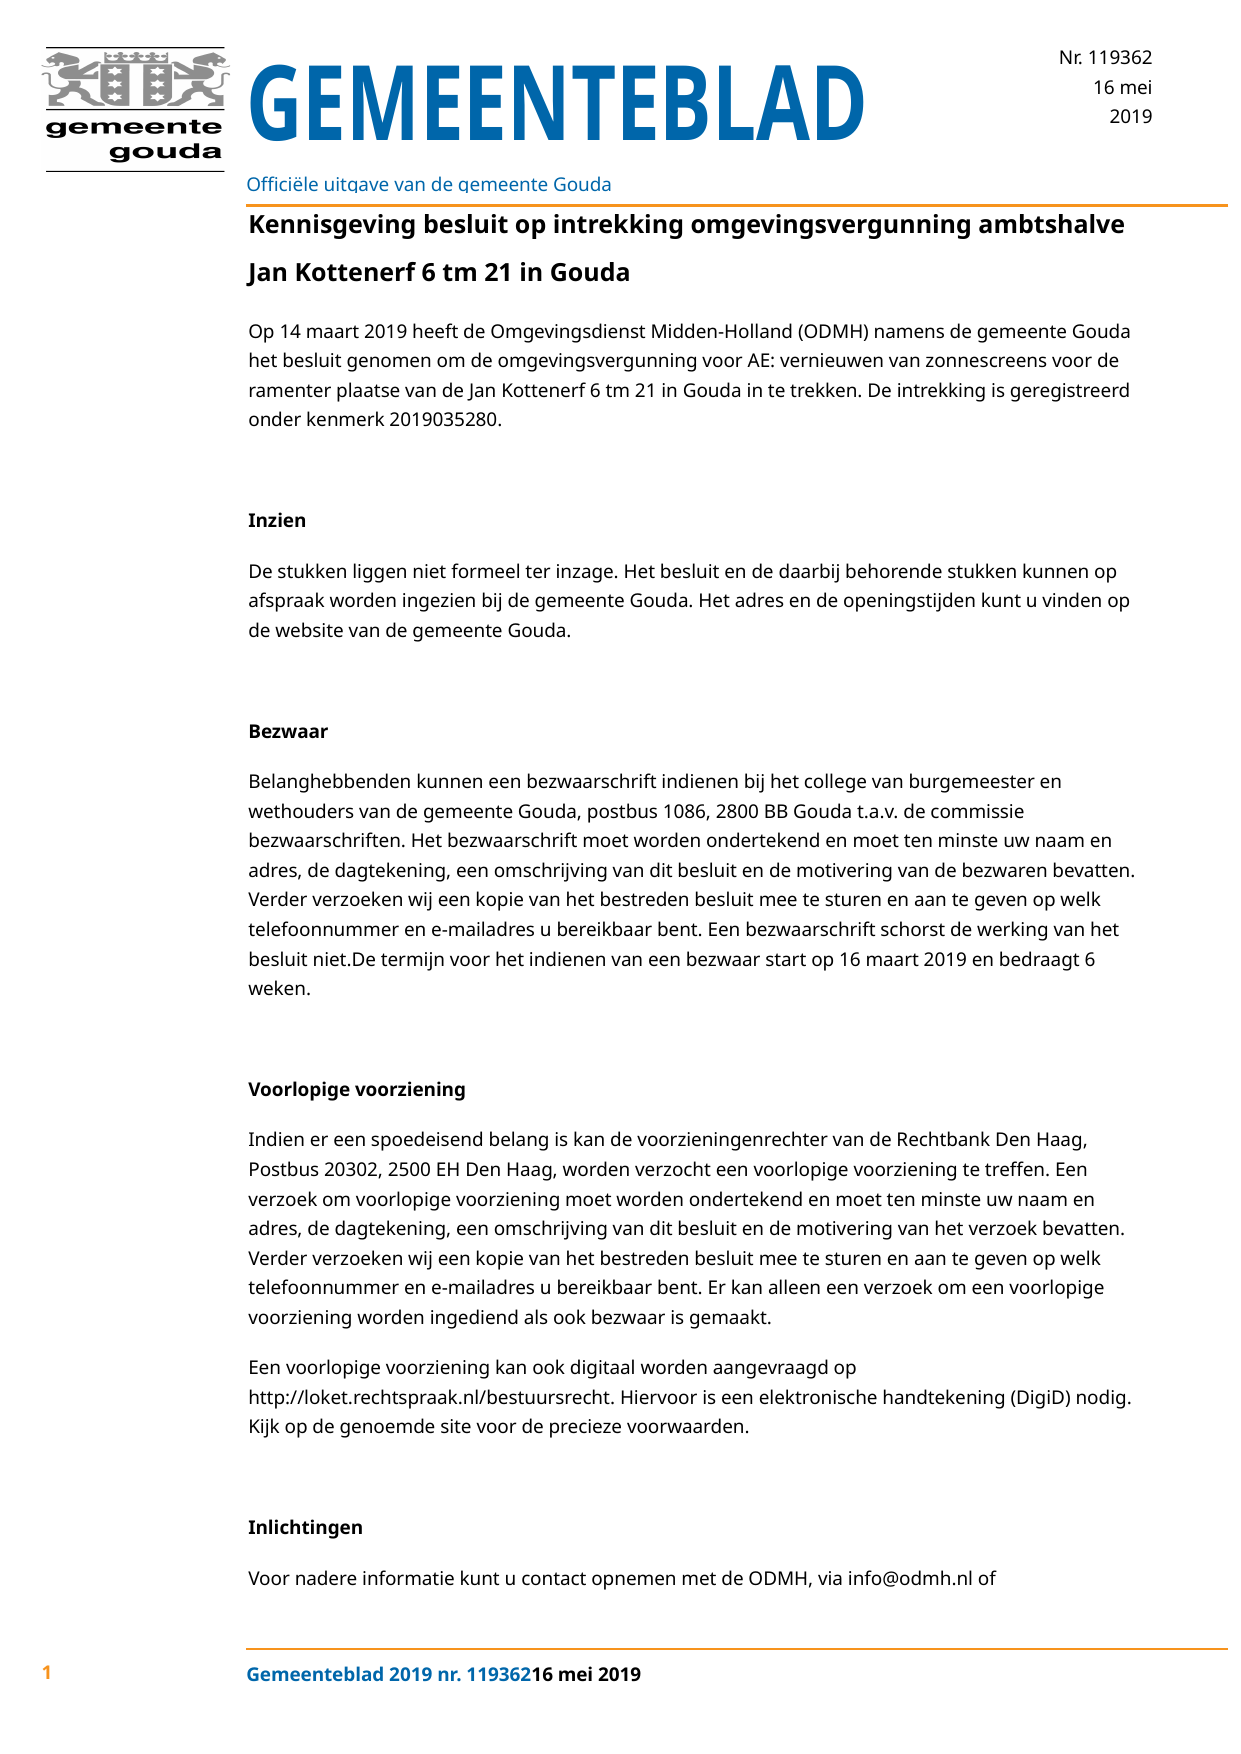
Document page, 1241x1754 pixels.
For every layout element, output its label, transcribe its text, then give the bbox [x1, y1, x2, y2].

text Voorlopige voorziening [248, 1076, 1152, 1102]
text Indien er een spoedeisend belang is kan de voorzieningenrechter van de Rechtbank Den Haag, Postbus 20302, 2500 EH Den Haag, worden verzocht een voorlopige voorziening te treffen. Een verzoek om voorlopige voorziening moet worden ondertekend en moet ten minste uw naam en adres, de dagtekening, een omschrijving van dit besluit en de motivering van het verzoek bevatten. Verder verzoeken wij een kopie van het bestreden besluit mee te sturen en aan te geven op welk telefoonnummer en e-mailadres u bereikbaar bent. Er kan alleen een verzoek om een voorlopige voorziening worden ingediend als ook bezwaar is gemaakt. [248, 1127, 1152, 1330]
text Inzien [248, 507, 1152, 533]
picture [41, 47, 231, 172]
text Op 14 maart 2019 heeft de Omgevingsdienst Midden-Holland (ODMH) namens de gemeente Gouda het besluit genomen om de omgevingsvergunning voor AE: vernieuwen van zonnescreens voor de ramenter plaatse van de Jan Kottenerf 6 tm 21 in Gouda in te trekken. De intrekking is geregistreerd onder kenmerk 2019035280. [248, 318, 1152, 432]
text Bezwaar [248, 718, 1152, 744]
text De stukken liggen niet formeel ter inzage. Het besluit en de daarbij behorende stukken kunnen op afspraak worden ingezien bij de gemeente Gouda. Het adres en de openingstijden kunt u vinden op de website van de gemeente Gouda. [248, 558, 1152, 643]
text Een voorlopige voorziening kan ook digitaal worden aangevraagd op http://loket.rechtspraak.nl/bestuursrecht. Hiervoor is een elektronische handtekening (DigiD) nodig. Kijk op de genoemde site voor de precieze voorwaarden. [248, 1354, 1152, 1439]
text Voor nadere informatie kunt u contact opnemen met de ODMH, via info@odmh.nl of [248, 1565, 1152, 1591]
text Belanghebbenden kunnen een bezwaarschrift indienen bij het college van burgemeester en wethouders van de gemeente Gouda, postbus 1086, 2800 BB Gouda t.a.v. de commissie bezwaarschriften. Het bezwaarschrift moet worden ondertekend en moet ten minste uw naam en adres, de dagtekening, een omschrijving van dit besluit en de motivering van de bezwaren bevatten. Verder verzoeken wij een kopie van het bestreden besluit mee te sturen en aan te geven op welk telefoonnummer en e-mailadres u bereikbaar bent. Een bezwaarschrift schorst de werking van het besluit niet.De termijn voor het indienen van een bezwaar start op 16 maart 2019 en bedraagt 6 weken. [248, 768, 1152, 1001]
text Inlichtingen [248, 1514, 1152, 1540]
text Kennisgeving besluit op intrekking omgevingsvergunning ambtshalve Jan Kottenerf 6 tm 21 in Gouda [248, 207, 1152, 288]
